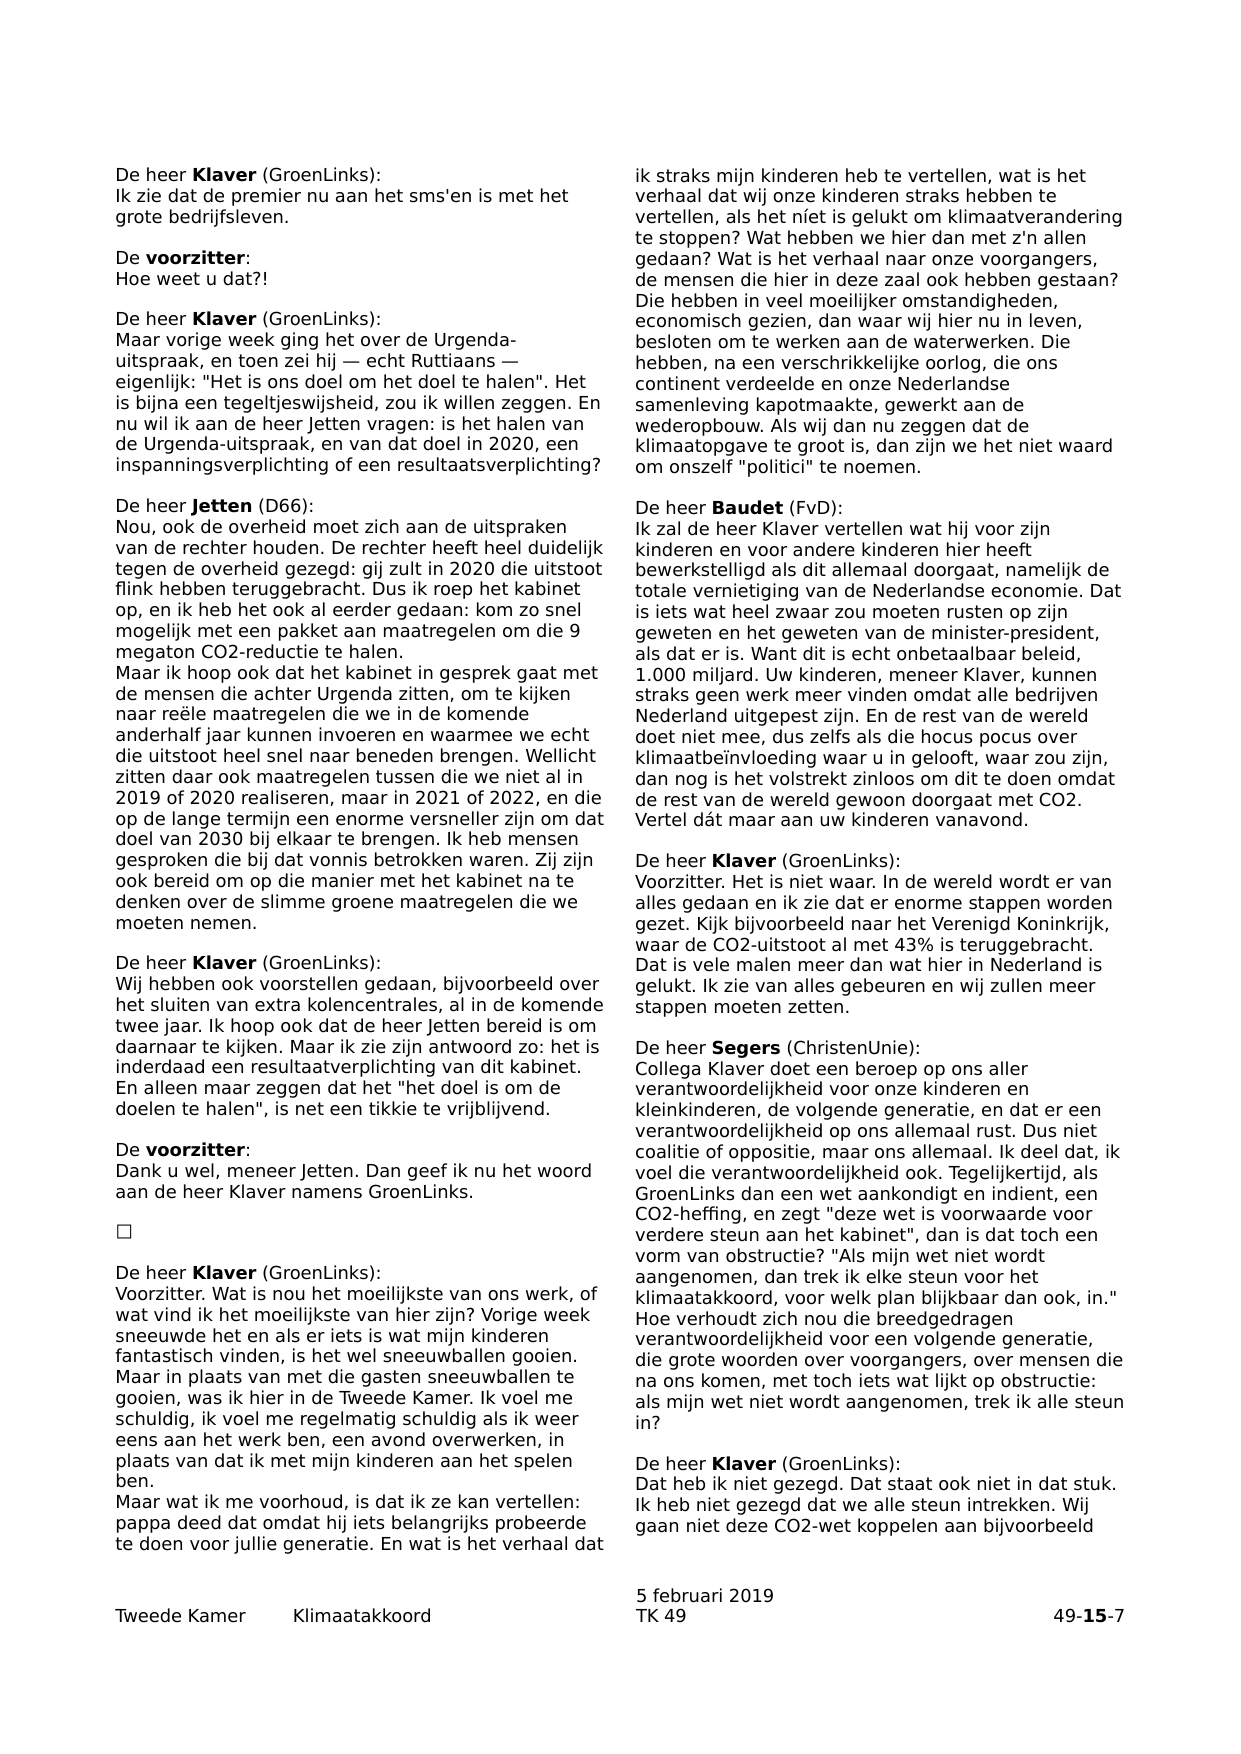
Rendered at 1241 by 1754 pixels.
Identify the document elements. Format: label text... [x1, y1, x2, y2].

text De heer Klaver (GroenLinks): [635, 851, 1125, 872]
text De voorzitter: [115, 248, 605, 268]
text De heer Klaver (GroenLinks): [635, 1453, 1125, 1474]
text De heer Klaver (GroenLinks): [115, 953, 605, 974]
text Ik zie dat de premier nu aan het sms'en is met het grote bedrijfsleven. [115, 186, 605, 228]
text De heer Jetten (D66): [115, 496, 605, 517]
text De heer Klaver (GroenLinks): [115, 309, 605, 330]
text Ik zal de heer Klaver vertellen wat hij voor zijn kinderen en voor andere kinderen hier heeft bewerkstelligd als dit allemaal doorgaat, namelijk de totale vernietiging van de Nederlandse economie. Dat is iets wat heel zwaar zou moeten rusten op zijn geweten en het geweten van de minister-president, als dat er is. Want dit is echt onbetaalbaar beleid, 1.000 miljard. Uw kinderen, meneer Klaver, kunnen straks geen werk meer vinden omdat alle bedrijven Nederland uitgepest zijn. En de rest van de wereld doet niet mee, dus zelfs als die hocus pocus over klimaatbeïnvloeding waar u in gelooft, waar zou zijn, dan nog is het volstrekt zinloos om dit te doen omdat de rest van de wereld gewoon doorgaat met CO2. Vertel dát maar aan uw kinderen vanavond. [635, 518, 1125, 831]
text Maar vorige week ging het over de Urgenda-uitspraak, en toen zei hij — echt Ruttiaans — eigenlijk: "Het is ons doel om het doel te halen". Het is bijna een tegeltjeswijsheid, zou ik willen zeggen. En nu wil ik aan de heer Jetten vragen: is het halen van de Urgenda-uitspraak, en van dat doel in 2020, een inspanningsverplichting of een resultaatsverplichting? [115, 330, 605, 476]
text De voorzitter: [115, 1140, 605, 1161]
text Dank u wel, meneer Jetten. Dan geef ik nu het woord aan de heer Klaver namens GroenLinks. [115, 1161, 605, 1202]
text Dat heb ik niet gezegd. Dat staat ook niet in dat stuk. Ik heb niet gezegd dat we alle steun intrekken. Wij gaan niet deze CO2-wet koppelen aan bijvoorbeeld [635, 1474, 1125, 1537]
text Nou, ook de overheid moet zich aan de uitspraken van de rechter houden. De rechter heeft heel duidelijk tegen de overheid gezegd: gij zult in 2020 die uitstoot flink hebben teruggebracht. Dus ik roep het kabinet op, en ik heb het ook al eerder gedaan: kom zo snel mogelijk met een pakket aan maatregelen om die 9 megaton CO2-reductie te halen. [115, 517, 605, 662]
text Maar ik hoop ook dat het kabinet in gesprek gaat met de mensen die achter Urgenda zitten, om te kijken naar reële maatregelen die we in de komende anderhalf jaar kunnen invoeren en waarmee we echt die uitstoot heel snel naar beneden brengen. Wellicht zitten daar ook maatregelen tussen die we niet al in 2019 of 2020 realiseren, maar in 2021 of 2022, en die op de lange termijn een enorme versneller zijn om dat doel van 2030 bij elkaar te brengen. Ik heb mensen gesproken die bij dat vonnis betrokken waren. Zij zijn ook bereid om op die manier met het kabinet na te denken over de slimme groene maatregelen die we moeten nemen. [115, 662, 605, 933]
text De heer Klaver (GroenLinks): [115, 165, 605, 186]
text De heer Segers (ChristenUnie): [635, 1038, 1125, 1058]
text Voorzitter. Het is niet waar. In de wereld wordt er van alles gedaan en ik zie dat er enorme stappen worden gezet. Kijk bijvoorbeeld naar het Verenigd Koninkrijk, waar de CO2-uitstoot al met 43% is teruggebracht. Dat is vele malen meer dan wat hier in Nederland is gelukt. Ik zie van alles gebeuren en wij zullen meer stappen moeten zetten. [635, 872, 1125, 1018]
text Maar wat ik me voorhoud, is dat ik ze kan vertellen: pappa deed dat omdat hij iets belangrijks probeerde te doen voor jullie generatie. En wat is het verhaal dat [115, 1492, 605, 1554]
text ik straks mijn kinderen heb te vertellen, wat is het verhaal dat wij onze kinderen straks hebben te vertellen, als het níet is gelukt om klimaatverandering te stoppen? Wat hebben we hier dan met z'n allen gedaan? Wat is het verhaal naar onze voorgangers, de mensen die hier in deze zaal ook hebben gestaan? Die hebben in veel moeilijker omstandigheden, economisch gezien, dan waar wij hier nu in leven, besloten om te werken aan de waterwerken. Die hebben, na een verschrikkelijke oorlog, die ons continent verdeelde en onze Nederlandse samenleving kapotmaakte, gewerkt aan de wederopbouw. Als wij dan nu zeggen dat de klimaatopgave te groot is, dan zijn we het niet waard om onszelf "politici" te noemen. [635, 165, 1125, 478]
text De heer Baudet (FvD): [635, 498, 1125, 518]
text De heer Klaver (GroenLinks): [115, 1263, 605, 1284]
text Hoe weet u dat?! [115, 268, 605, 289]
text Collega Klaver doet een beroep op ons aller verantwoordelijkheid voor onze kinderen en kleinkinderen, de volgende generatie, en dat er een verantwoordelijkheid op ons allemaal rust. Dus niet coalitie of oppositie, maar ons allemaal. Ik deel dat, ik voel die verantwoordelijkheid ook. Tegelijkertijd, als GroenLinks dan een wet aankondigt en indient, een CO2-heffing, en zegt "deze wet is voorwaarde voor verdere steun aan het kabinet", dan is dat toch een vorm van obstructie? "Als mijn wet niet wordt aangenomen, dan trek ik elke steun voor het klimaatakkoord, voor welk plan blijkbaar dan ook, in." Hoe verhoudt zich nou die breedgedragen verantwoordelijkheid voor een volgende generatie, die grote woorden over voorgangers, over mensen die na ons komen, met toch iets wat lijkt op obstructie: als mijn wet niet wordt aangenomen, trek ik alle steun in? [635, 1058, 1125, 1433]
text Wij hebben ook voorstellen gedaan, bijvoorbeeld over het sluiten van extra kolencentrales, al in de komende twee jaar. Ik hoop ook dat de heer Jetten bereid is om daarnaar te kijken. Maar ik zie zijn antwoord zo: het is inderdaad een resultaatverplichting van dit kabinet. En alleen maar zeggen dat het "het doel is om de doelen te halen", is net een tikkie te vrijblijvend. [115, 974, 605, 1120]
text ⬜ [115, 1222, 605, 1243]
text Voorzitter. Wat is nou het moeilijkste van ons werk, of wat vind ik het moeilijkste van hier zijn? Vorige week sneeuwde het en als er iets is wat mijn kinderen fantastisch vinden, is het wel sneeuwballen gooien. Maar in plaats van met die gasten sneeuwballen te gooien, was ik hier in de Tweede Kamer. Ik voel me schuldig, ik voel me regelmatig schuldig als ik weer eens aan het werk ben, een avond overwerken, in plaats van dat ik met mijn kinderen aan het spelen ben. [115, 1284, 605, 1492]
